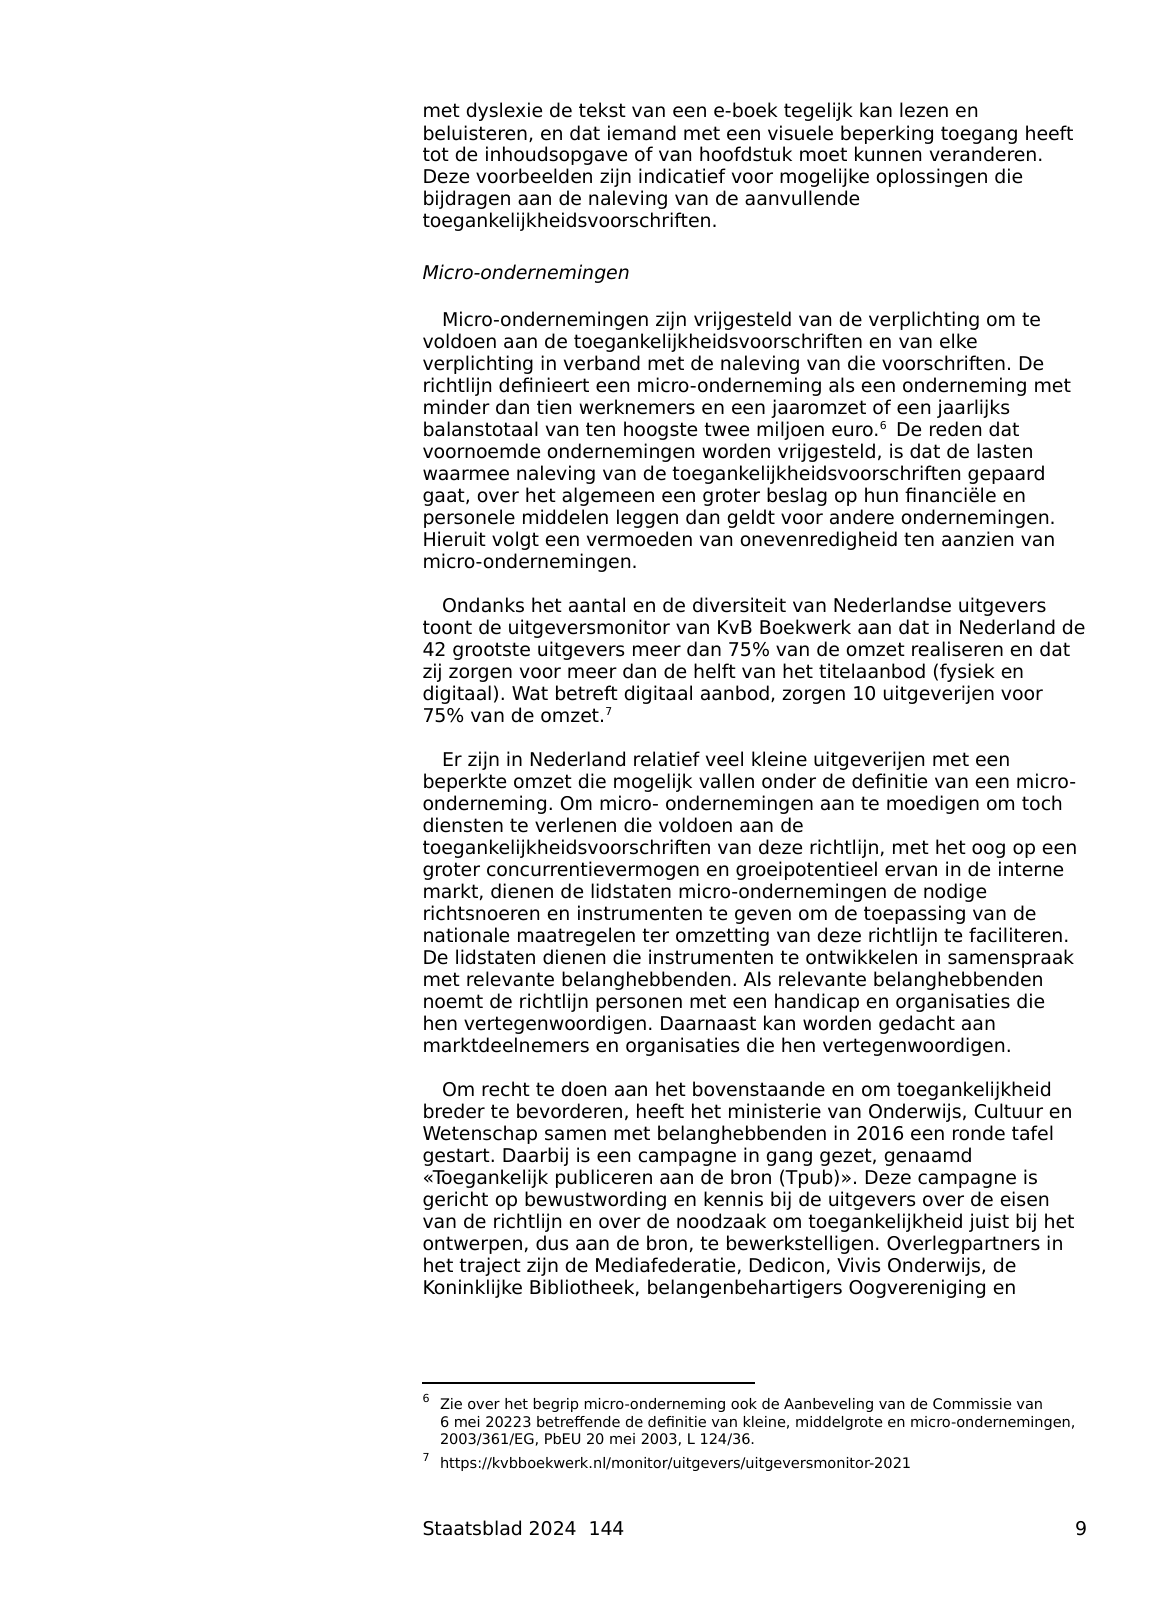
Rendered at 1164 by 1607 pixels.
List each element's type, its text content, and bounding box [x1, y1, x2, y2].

text Micro-ondernemingen zijn vrijgesteld van de verplichting om te voldoen aan de toegankelijkheidsvoorschriften en van elke verplichting in verband met de naleving van die voorschriften. De richtlijn definieert een micro-onderneming als een onderneming met minder dan tien werknemers en een jaaromzet of een jaarlijks balanstotaal van ten hoogste twee miljoen euro. De reden dat voornoemde ondernemingen worden vrijgesteld, is dat de lasten waarmee naleving van de toegankelijkheidsvoorschriften gepaard gaat, over het algemeen een groter beslag op hun financiële en personele middelen leggen dan geldt voor andere ondernemingen. Hieruit volgt een vermoeden van onevenredigheid ten aanzien van micro-ondernemingen. [422, 309, 1087, 573]
text Om recht te doen aan het bovenstaande en om toegankelijkheid breder te bevorderen, heeft het ministerie van Onderwijs, Cultuur en Wetenschap samen met belanghebbenden in 2016 een ronde tafel gestart. Daarbij is een campagne in gang gezet, genaamd «Toegankelijk publiceren aan de bron (Tpub)». Deze campagne is gericht op bewustwording en kennis bij de uitgevers over de eisen van de richtlijn en over de noodzaak om toegankelijkheid juist bij het ontwerpen, dus aan de bron, te bewerkstelligen. Overlegpartners in het traject zijn de Mediafederatie, Dedicon, Vivis Onderwijs, de Koninklijke Bibliotheek, belangenbehartigers Oogvereniging en [422, 1079, 1087, 1299]
text Er zijn in Nederland relatief veel kleine uitgeverijen met een beperkte omzet die mogelijk vallen onder de definitie van een micro-onderneming. Om micro- ondernemingen aan te moedigen om toch diensten te verlenen die voldoen aan de toegankelijkheidsvoorschriften van deze richtlijn, met het oog op een groter concurrentievermogen en groeipotentieel ervan in de interne markt, dienen de lidstaten micro-ondernemingen de nodige richtsnoeren en instrumenten te geven om de toepassing van de nationale maatregelen ter omzetting van deze richtlijn te faciliteren. De lidstaten dienen die instrumenten te ontwikkelen in samenspraak met relevante belanghebbenden. Als relevante belanghebbenden noemt de richtlijn personen met een handicap en organisaties die hen vertegenwoordigen. Daarnaast kan worden gedacht aan marktdeelnemers en organisaties die hen vertegenwoordigen. [422, 749, 1087, 1057]
text Zie over het begrip micro-onderneming ook de Aanbeveling van de Commissie van 6 mei 20223 betreffende de definitie van kleine, middelgrote en micro-ondernemingen, 2003/361/EG, PbEU 20 mei 2003, L 124/36. [422, 1392, 1087, 1448]
text Ondanks het aantal en de diversiteit van Nederlandse uitgevers toont de uitgeversmonitor van KvB Boekwerk aan dat in Nederland de 42 grootste uitgevers meer dan 75% van de omzet realiseren en dat zij zorgen voor meer dan de helft van het titelaanbod (fysiek en digitaal). Wat betreft digitaal aanbod, zorgen 10 uitgeverijen voor 75% van de omzet. [422, 595, 1087, 727]
text https://kvbboekwerk.nl/monitor/uitgevers/uitgeversmonitor-2021 [422, 1451, 1087, 1473]
text met dyslexie de tekst van een e-boek tegelijk kan lezen en beluisteren, en dat iemand met een visuele beperking toegang heeft tot de inhoudsopgave of van hoofdstuk moet kunnen veranderen. Deze voorbeelden zijn indicatief voor mogelijke oplossingen die bijdragen aan de naleving van de aanvullende toegankelijkheidsvoorschriften. [422, 100, 1087, 232]
subtitle Micro-ondernemingen [422, 262, 1087, 284]
